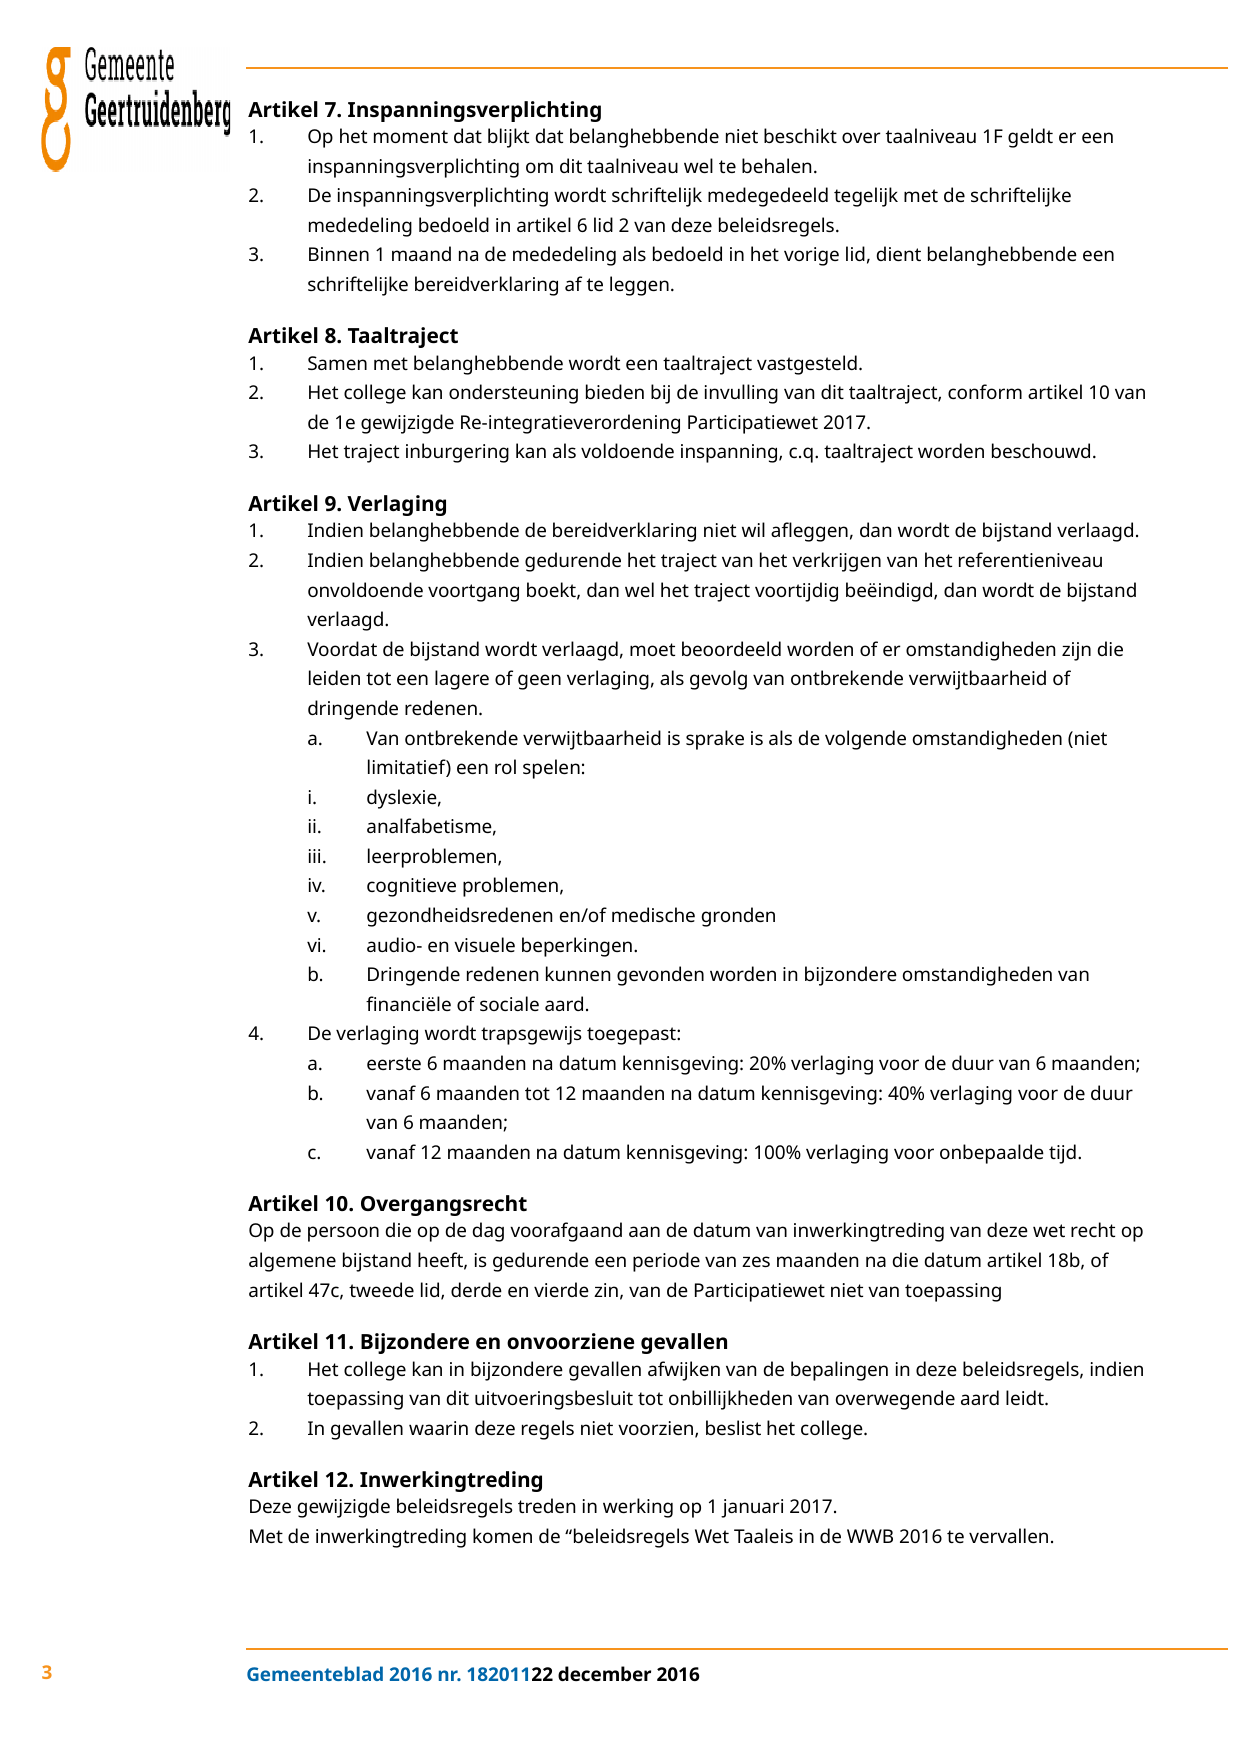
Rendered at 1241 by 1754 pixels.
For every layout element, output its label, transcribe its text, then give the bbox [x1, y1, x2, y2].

list Indien belanghebbende gedurende het traject van het verkrijgen van het referentieniveau onvoldoende voortgang boekt, dan wel het traject voortijdig beëindigd, dan wordt de bijstand verlaagd. [248, 547, 1152, 632]
list De inspanningsverplichting wordt schriftelijk medegedeeld tegelijk met de schriftelijke mededeling bedoeld in artikel 6 lid 2 van deze beleidsregels. [248, 182, 1152, 238]
list vanaf 6 maanden tot 12 maanden na datum kennisgeving: 40% verlaging voor de duur van 6 maanden; [307, 1080, 1152, 1135]
list De verlaging wordt trapsgewijs toegepast: [248, 1021, 1152, 1046]
text Artikel 7. Inspanningsverplichting [248, 95, 1152, 123]
list Het college kan in bijzondere gevallen afwijken van de bepalingen in deze beleidsregels, indien toepassing van dit uitvoeringsbesluit tot onbillijkheden van overwegende aard leidt. [248, 1356, 1152, 1411]
list Het college kan ondersteuning bieden bij de invulling van dit taaltraject, conform artikel 10 van de 1e gewijzigde Re-integratieverordening Participatiewet 2017. [248, 379, 1152, 435]
list Binnen 1 maand na de mededeling als bedoeld in het vorige lid, dient belanghebbende een schriftelijke bereidverklaring af te leggen. [248, 242, 1152, 297]
list Dringende redenen kunnen gevonden worden in bijzondere omstandigheden van financiële of sociale aard. [307, 961, 1152, 1017]
list cognitieve problemen, [307, 873, 1152, 898]
list Het traject inburgering kan als voldoende inspanning, c.q. taaltraject worden beschouwd. [248, 439, 1152, 464]
list Voordat de bijstand wordt verlaagd, moet beoordeeld worden of er omstandigheden zijn die leiden tot een lagere of geen verlaging, als gevolg van ontbrekende verwijtbaarheid of dringende redenen. [248, 636, 1152, 721]
text Deze gewijzigde beleidsregels treden in werking op 1 januari 2017. [248, 1494, 1152, 1519]
list In gevallen waarin deze regels niet voorzien, beslist het college. [248, 1415, 1152, 1441]
list Indien belanghebbende de bereidverklaring niet wil afleggen, dan wordt de bijstand verlaagd. [248, 518, 1152, 543]
list leerproblemen, [307, 843, 1152, 869]
list analfabetisme, [307, 813, 1152, 839]
text Op de persoon die op de dag voorafgaand aan de datum van inwerkingtreding van deze wet recht op algemene bijstand heeft, is gedurende een periode van zes maanden na die datum artikel 18b, of artikel 47c, tweede lid, derde en vierde zin, van de Participatiewet niet van toepassing [248, 1218, 1152, 1303]
list vanaf 12 maanden na datum kennisgeving: 100% verlaging voor onbepaalde tijd. [307, 1139, 1152, 1164]
list eerste 6 maanden na datum kennisgeving: 20% verlaging voor de duur van 6 maanden; [307, 1050, 1152, 1076]
list Op het moment dat blijkt dat belanghebbende niet beschikt over taalniveau 1F geldt er een inspanningsverplichting om dit taalniveau wel te behalen. [248, 123, 1152, 178]
list gezondheidsredenen en/of medische gronden [307, 902, 1152, 928]
text Artikel 9. Verlaging [248, 489, 1152, 518]
text Artikel 12. Inwerkingtreding [248, 1465, 1152, 1494]
list audio- en visuele beperkingen. [307, 932, 1152, 957]
text Met de inwerkingtreding komen de “beleidsregels Wet Taaleis in de WWB 2016 te vervallen. [248, 1523, 1152, 1549]
text Artikel 11. Bijzondere en onvoorziene gevallen [248, 1327, 1152, 1356]
text Artikel 10. Overgangsrecht [248, 1189, 1152, 1218]
picture [41, 47, 231, 172]
list Van ontbrekende verwijtbaarheid is sprake is als de volgende omstandigheden (niet limitatief) een rol spelen: [307, 725, 1152, 780]
list Samen met belanghebbende wordt een taaltraject vastgesteld. [248, 350, 1152, 376]
list dyslexie, [307, 784, 1152, 809]
text Artikel 8. Taaltraject [248, 322, 1152, 350]
